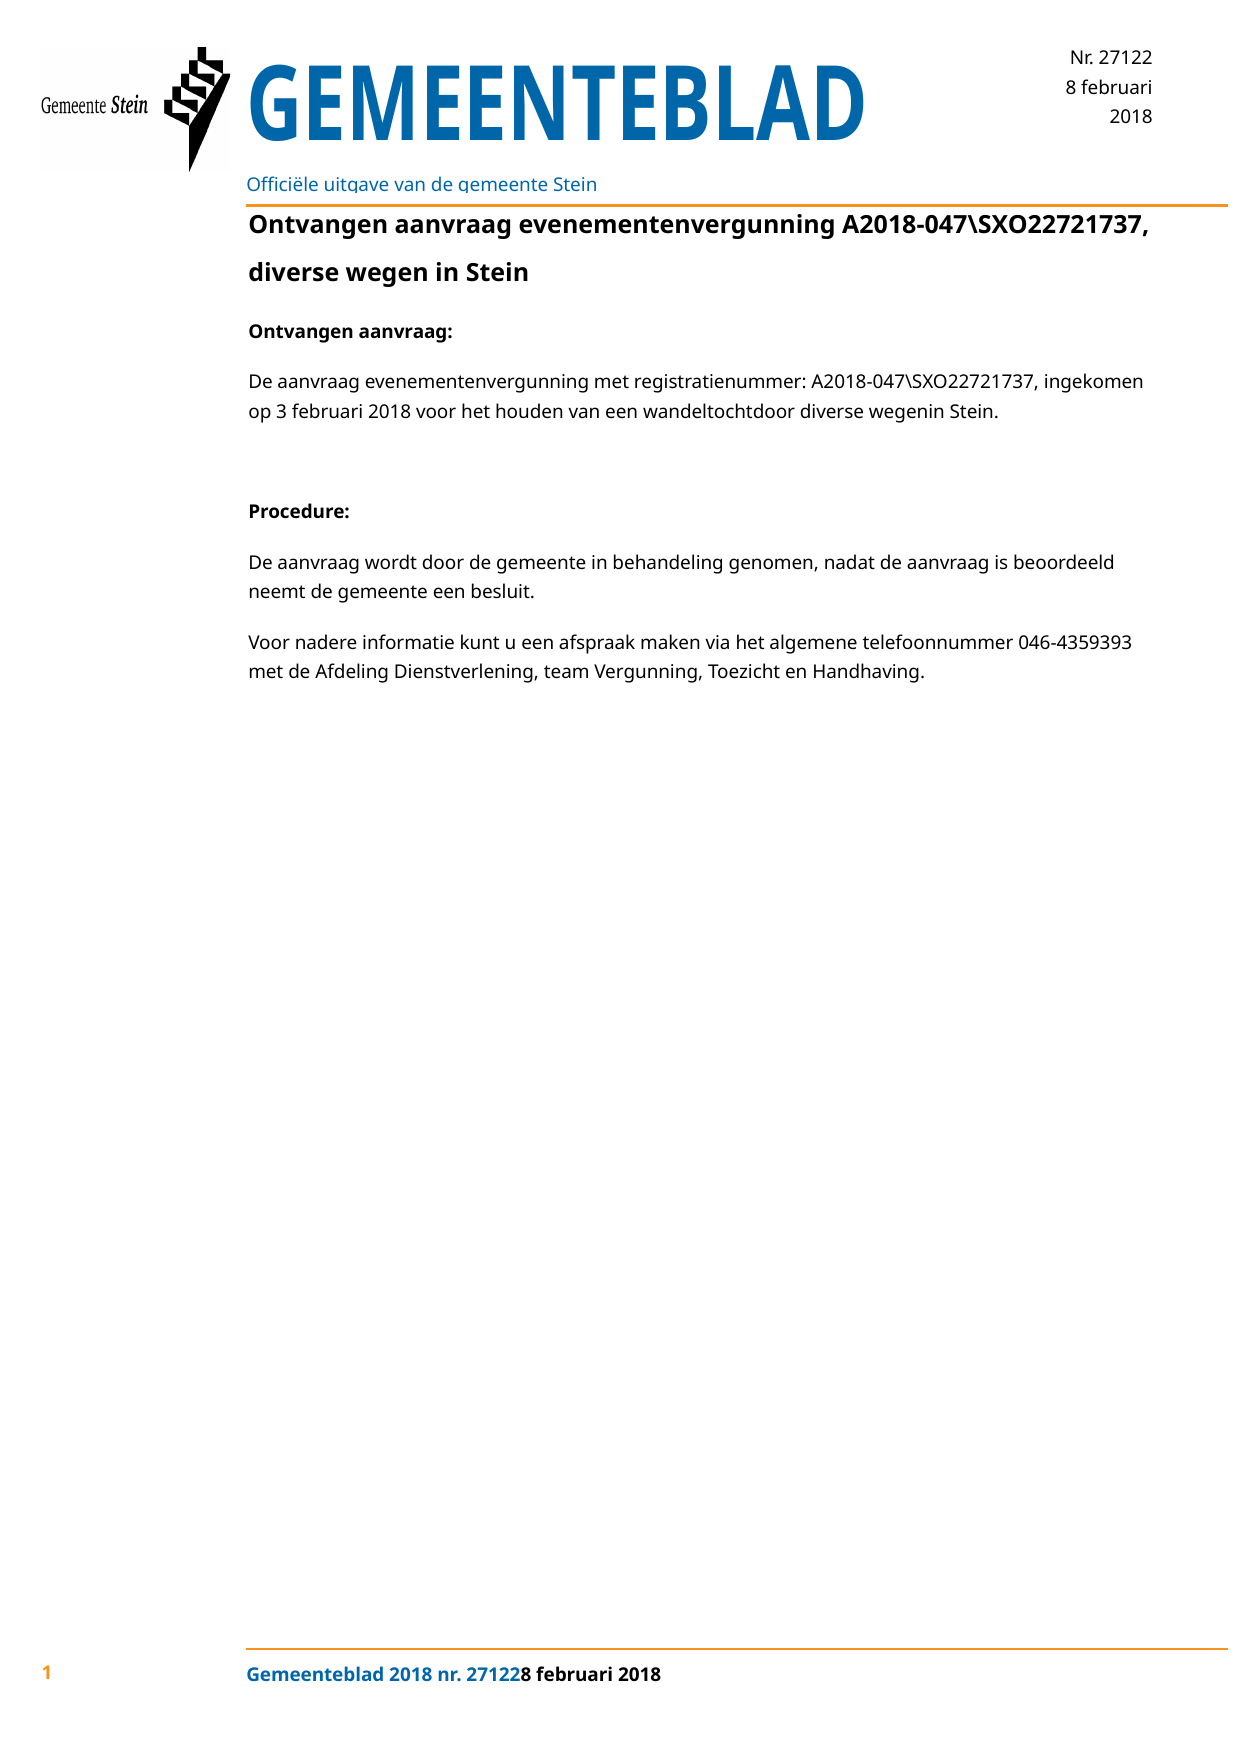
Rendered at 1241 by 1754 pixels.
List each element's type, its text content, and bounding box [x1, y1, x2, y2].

text De aanvraag evenementenvergunning met registratienummer: A2018-047\SXO22721737, ingekomen op 3 februari 2018 voor het houden van een wandeltochtdoor diverse wegenin Stein. [248, 368, 1152, 424]
picture [41, 47, 231, 172]
text Ontvangen aanvraag: [248, 318, 1152, 344]
text Ontvangen aanvraag evenementenvergunning A2018-047\SXO22721737, diverse wegen in Stein [248, 207, 1152, 288]
text Procedure: [248, 499, 1152, 524]
text De aanvraag wordt door de gemeente in behandeling genomen, nadat de aanvraag is beoordeeld neemt de gemeente een besluit. [248, 549, 1152, 604]
text Voor nadere informatie kunt u een afspraak maken via het algemene telefoonnummer 046-4359393 met de Afdeling Dienstverlening, team Vergunning, Toezicht en Handhaving. [248, 629, 1152, 684]
